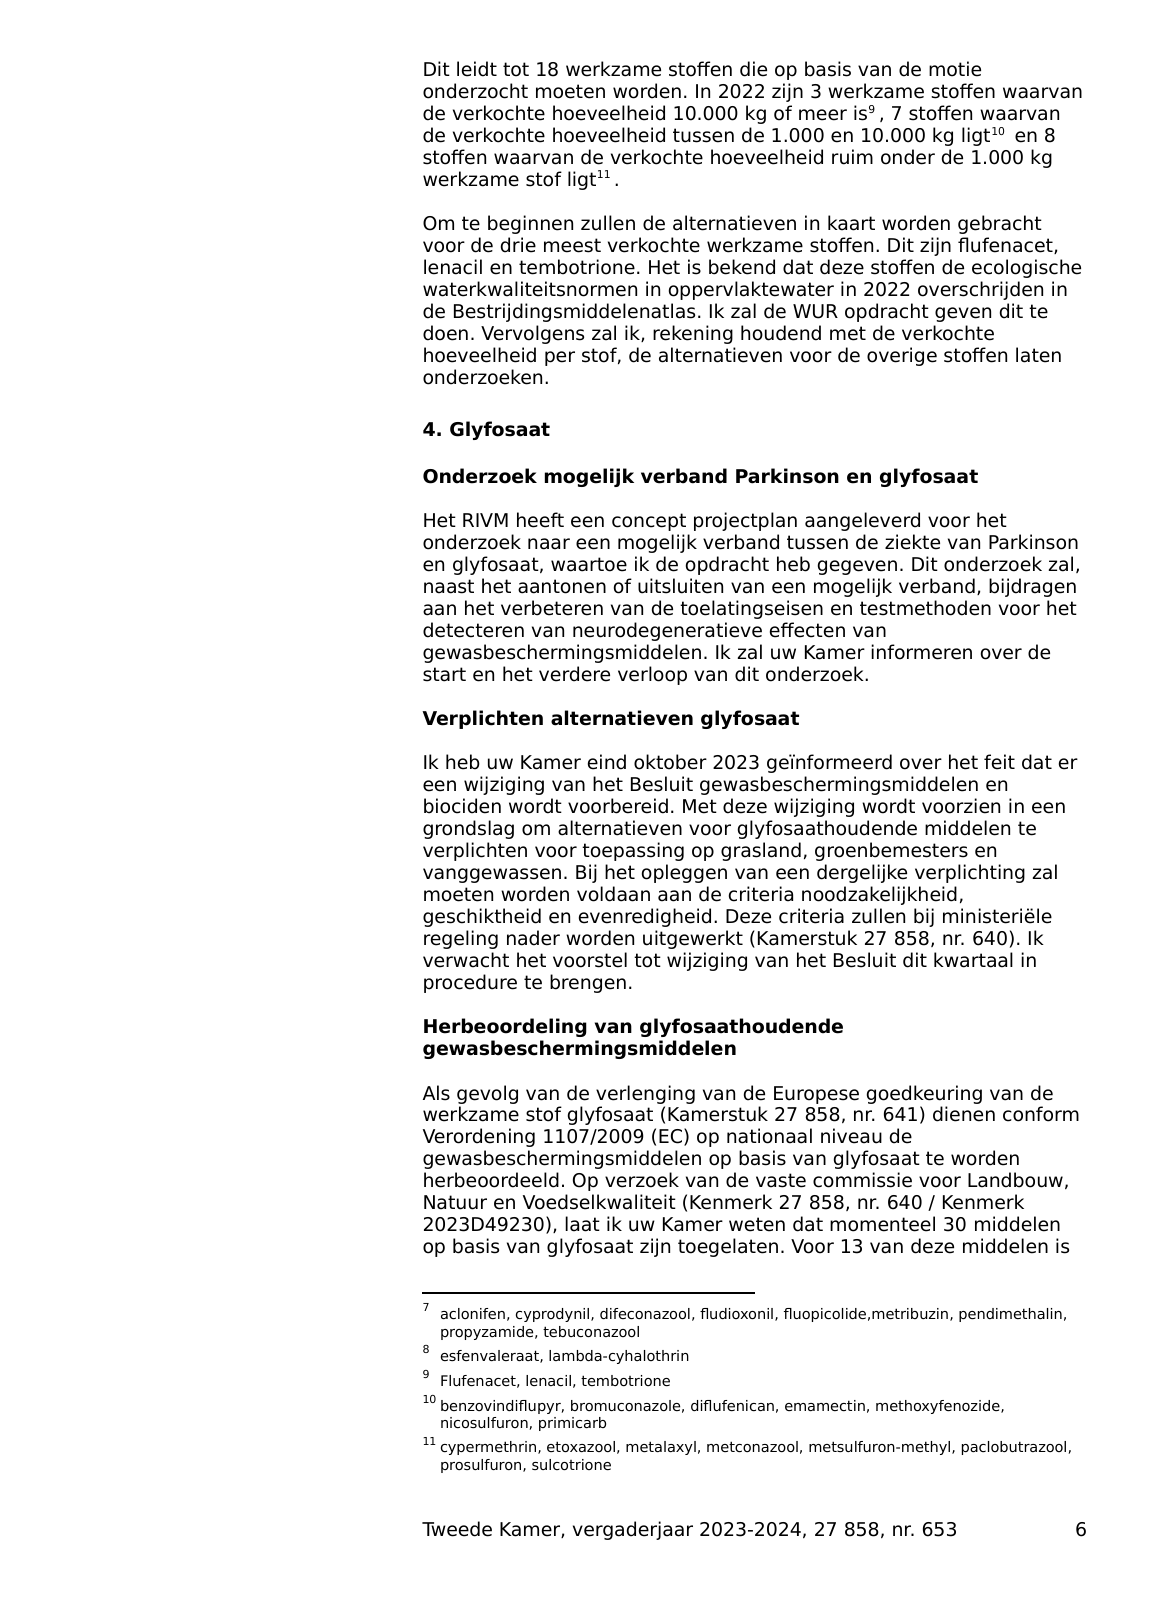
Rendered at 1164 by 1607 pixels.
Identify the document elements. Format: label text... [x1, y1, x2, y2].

text Dit leidt tot 18 werkzame stoffen die op basis van de motie onderzocht moeten worden. In 2022 zijn 3 werkzame stoffen waarvan de verkochte hoeveelheid 10.000 kg of meer is, 7 stoffen waarvan de verkochte hoeveelheid tussen de 1.000 en 10.000 kg ligt en 8 stoffen waarvan de verkochte hoeveelheid ruim onder de 1.000 kg werkzame stof ligt. [422, 59, 1087, 191]
subtitle Onderzoek mogelijk verband Parkinson en glyfosaat [422, 466, 1087, 488]
text Flufenacet, lenacil, tembotrione [422, 1368, 1087, 1391]
text Ik heb uw Kamer eind oktober 2023 geïnformeerd over het feit dat er een wijziging van het Besluit gewasbeschermingsmiddelen en biociden wordt voorbereid. Met deze wijziging wordt voorzien in een grondslag om alternatieven voor glyfosaathoudende middelen te verplichten voor toepassing op grasland, groenbemesters en vanggewassen. Bij het opleggen van een dergelijke verplichting zal moeten worden voldaan aan de criteria noodzakelijkheid, geschiktheid en evenredigheid. Deze criteria zullen bij ministeriële regeling nader worden uitgewerkt (Kamerstuk 27 858, nr. 640). Ik verwacht het voorstel tot wijziging van het Besluit dit kwartaal in procedure te brengen. [422, 752, 1087, 994]
text benzovindiflupyr, bromuconazole, diflufenican, emamectin, methoxyfenozide, nicosulfuron, primicarb [422, 1393, 1087, 1432]
text cypermethrin, etoxazool, metalaxyl, metconazool, metsulfuron-methyl, paclobutrazool, prosulfuron, sulcotrione [422, 1435, 1087, 1474]
text Het RIVM heeft een concept projectplan aangeleverd voor het onderzoek naar een mogelijk verband tussen de ziekte van Parkinson en glyfosaat, waartoe ik de opdracht heb gegeven. Dit onderzoek zal, naast het aantonen of uitsluiten van een mogelijk verband, bijdragen aan het verbeteren van de toelatingseisen en testmethoden voor het detecteren van neurodegeneratieve effecten van gewasbeschermingsmiddelen. Ik zal uw Kamer informeren over de start en het verdere verloop van dit onderzoek. [422, 510, 1087, 686]
subtitle Verplichten alternatieven glyfosaat [422, 708, 1087, 730]
text esfenvaleraat, lambda-cyhalothrin [422, 1343, 1087, 1366]
subtitle 4. Glyfosaat [422, 419, 1087, 441]
text Als gevolg van de verlenging van de Europese goedkeuring van de werkzame stof glyfosaat (Kamerstuk 27 858, nr. 641) dienen conform Verordening 1107/2009 (EC) op nationaal niveau de gewasbeschermingsmiddelen op basis van glyfosaat te worden herbeoordeeld. Op verzoek van de vaste commissie voor Landbouw, Natuur en Voedselkwaliteit (Kenmerk 27 858, nr. 640 / Kenmerk 2023D49230), laat ik uw Kamer weten dat momenteel 30 middelen op basis van glyfosaat zijn toegelaten. Voor 13 van deze middelen is [422, 1082, 1087, 1258]
text Om te beginnen zullen de alternatieven in kaart worden gebracht voor de drie meest verkochte werkzame stoffen. Dit zijn flufenacet, lenacil en tembotrione. Het is bekend dat deze stoffen de ecologische waterkwaliteitsnormen in oppervlaktewater in 2022 overschrijden in de Bestrijdingsmiddelenatlas. Ik zal de WUR opdracht geven dit te doen. Vervolgens zal ik, rekening houdend met de verkochte hoeveelheid per stof, de alternatieven voor de overige stoffen laten onderzoeken. [422, 213, 1087, 389]
subtitle Herbeoordeling van glyfosaathoudende gewasbeschermingsmiddelen [422, 1016, 1087, 1060]
text aclonifen, cyprodynil, difeconazool, fludioxonil, fluopicolide,metribuzin, pendimethalin, propyzamide, tebuconazool [422, 1302, 1087, 1341]
